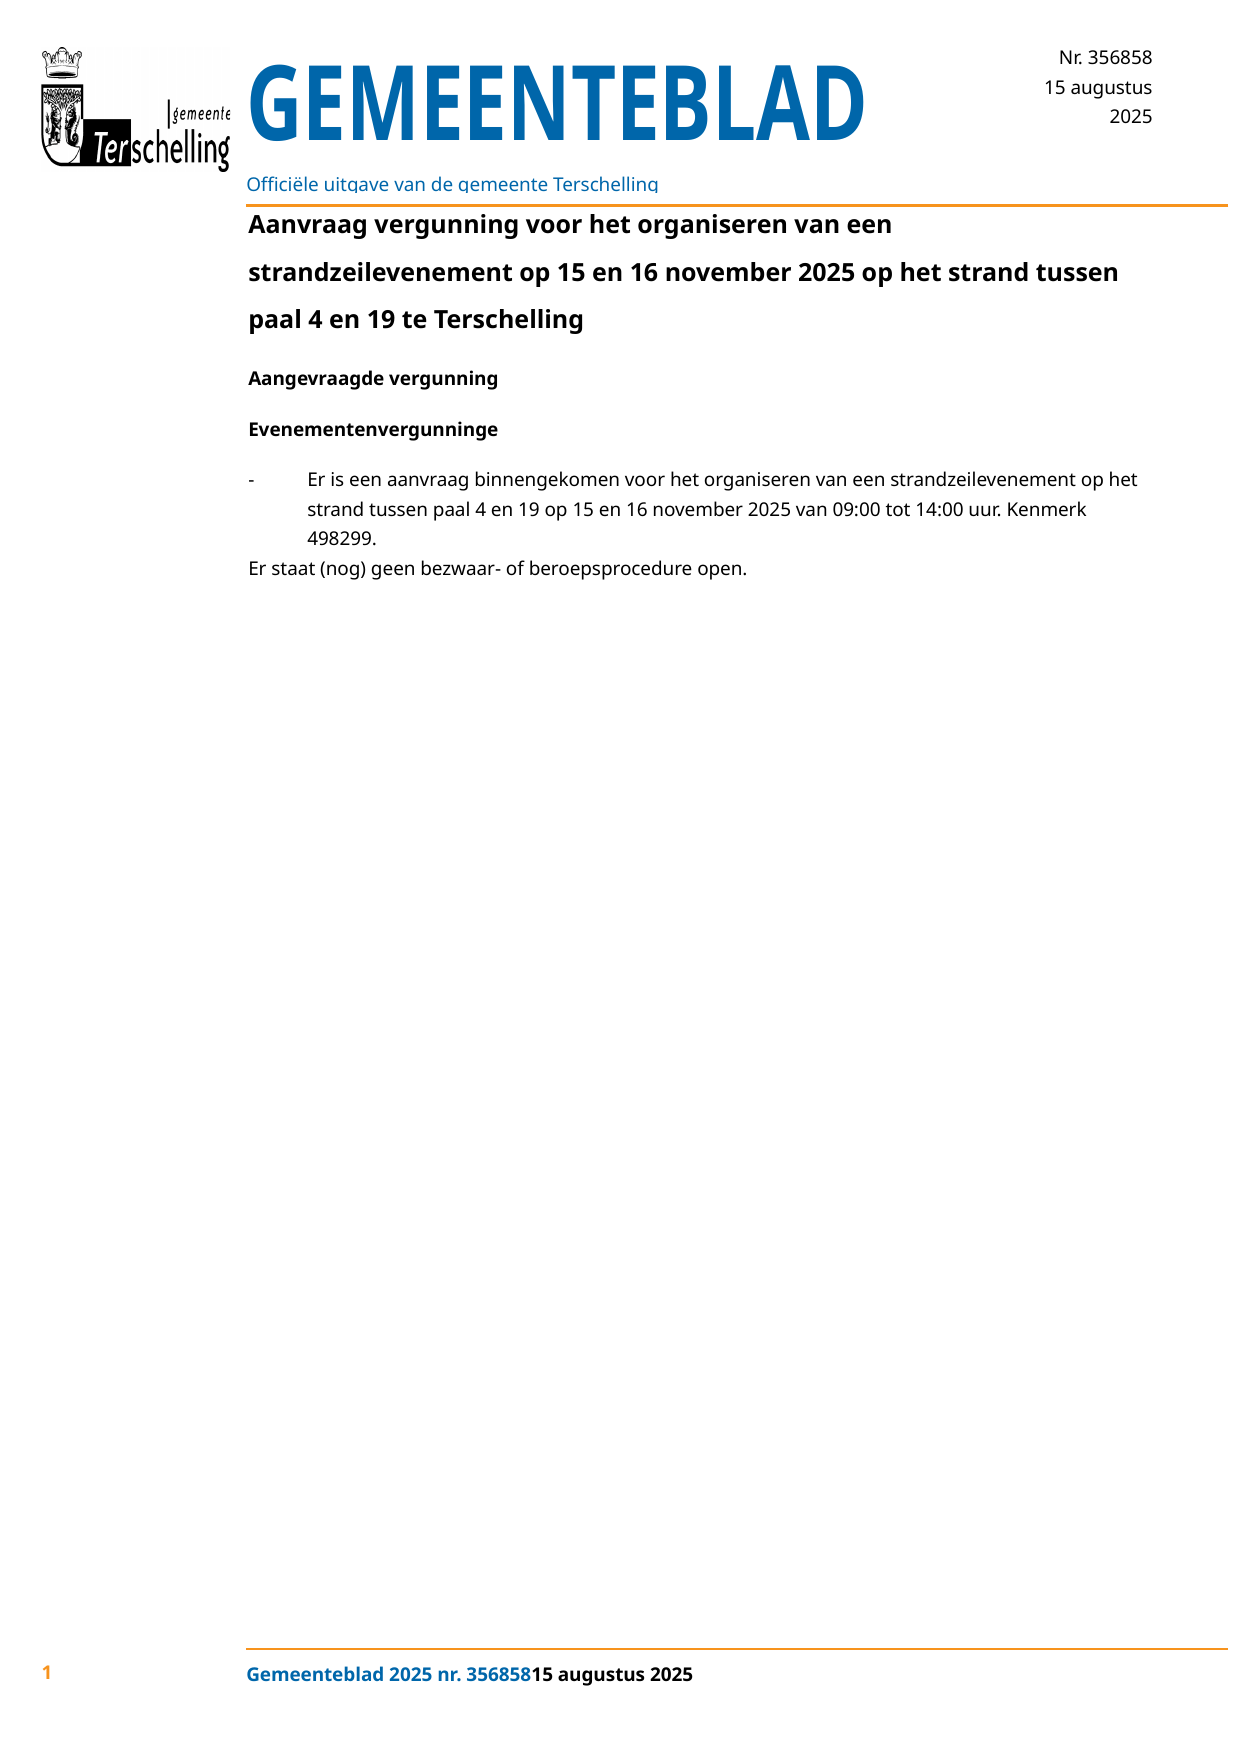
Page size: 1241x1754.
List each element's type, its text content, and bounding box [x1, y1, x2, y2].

text Aanvraag vergunning voor het organiseren van een strandzeilevenement op 15 en 16 november 2025 op het strand tussen paal 4 en 19 te Terschelling [248, 207, 1152, 336]
text Evenementenvergunninge [248, 416, 1152, 442]
text Er staat (nog) geen bezwaar- of beroepsprocedure open. [248, 555, 1152, 581]
list Er is een aanvraag binnengekomen voor het organiseren van een strandzeilevenement op het strand tussen paal 4 en 19 op 15 en 16 november 2025 van 09:00 tot 14:00 uur. Kenmerk 498299. [248, 466, 1152, 551]
picture [41, 47, 231, 172]
text Aangevraagde vergunning [248, 366, 1152, 391]
